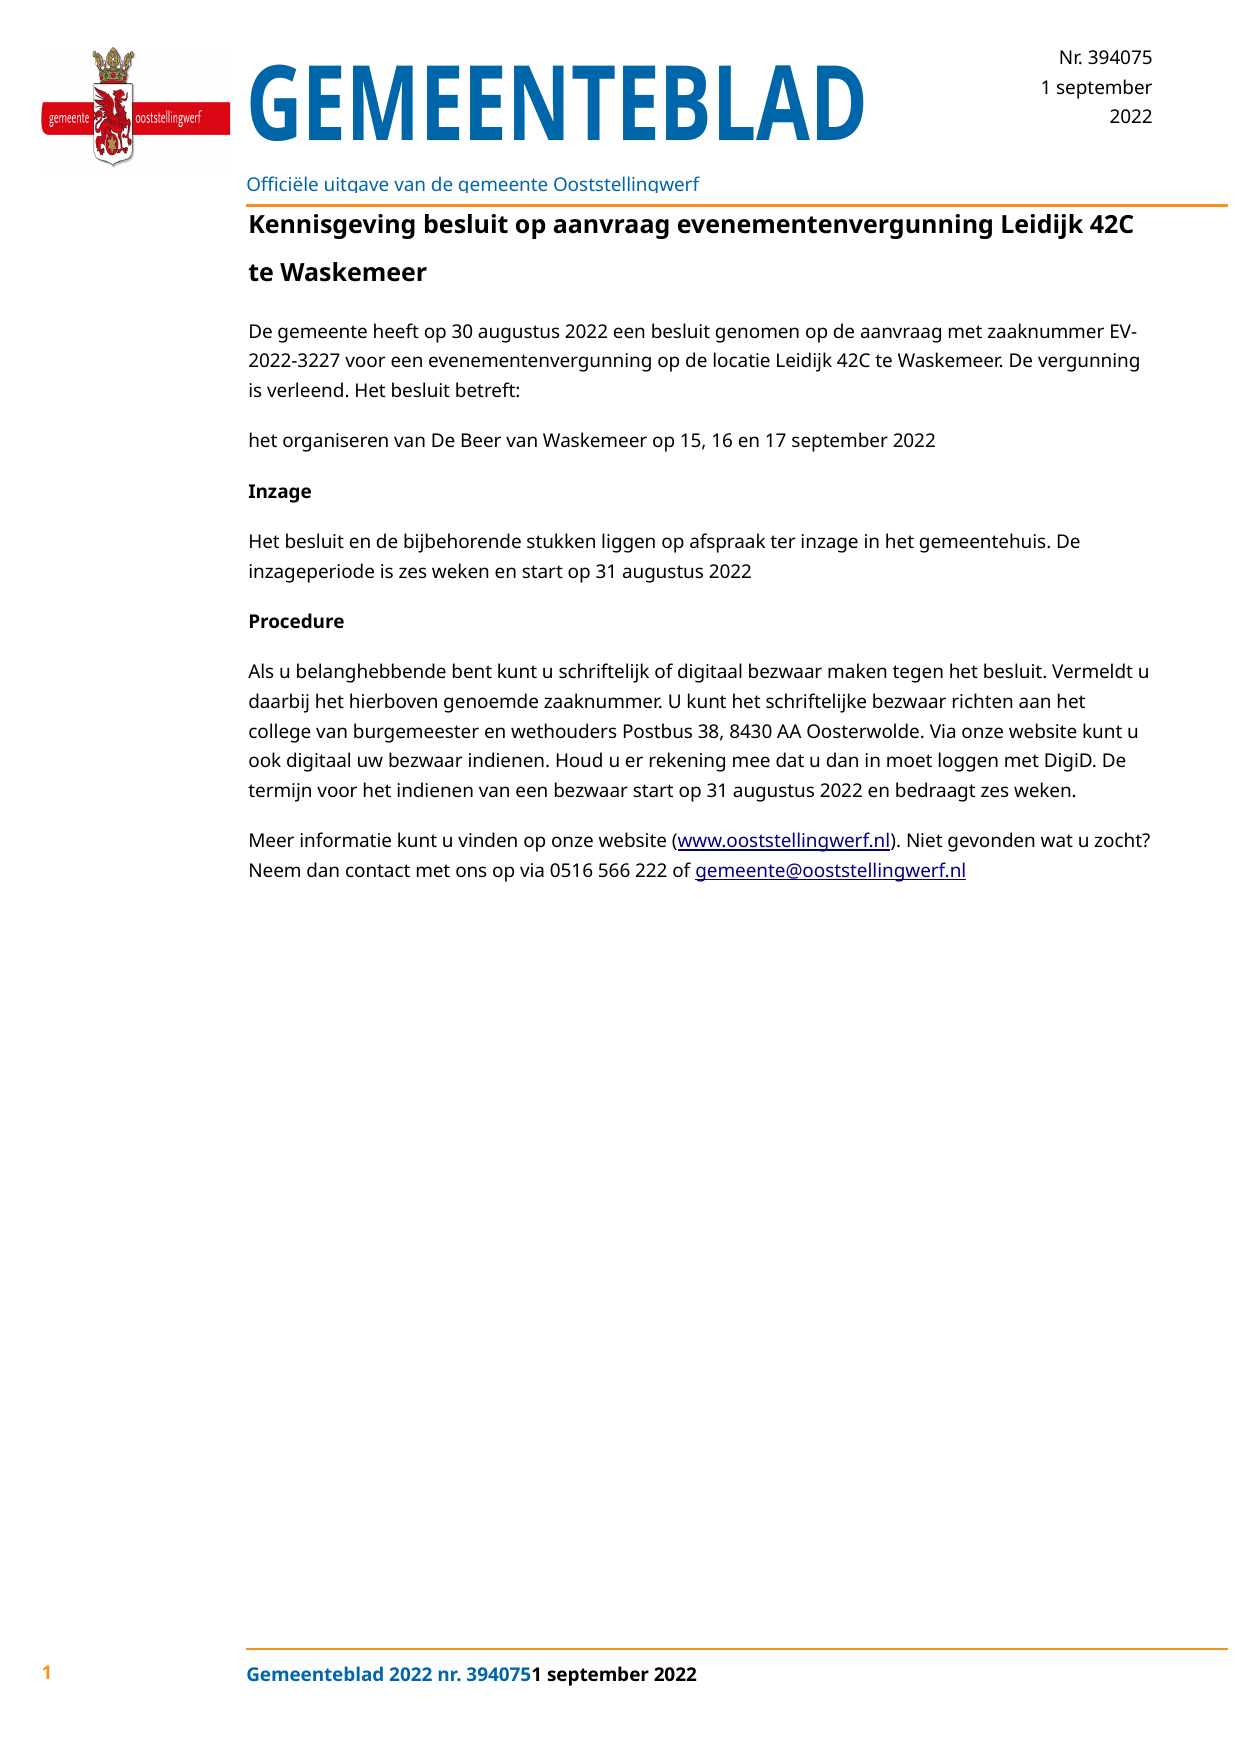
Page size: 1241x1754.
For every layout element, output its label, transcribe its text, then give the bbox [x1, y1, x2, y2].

text De gemeente heeft op 30 augustus 2022 een besluit genomen op de aanvraag met zaaknummer EV-2022-3227 voor een evenementenvergunning op de locatie Leidijk 42C te Waskemeer. De vergunning is verleend. Het besluit betreft: [248, 318, 1152, 403]
text het organiseren van De Beer van Waskemeer op 15, 16 en 17 september 2022 [248, 427, 1152, 453]
text Het besluit en de bijbehorende stukken liggen op afspraak ter inzage in het gemeentehuis. De inzageperiode is zes weken en start op 31 augustus 2022 [248, 528, 1152, 584]
text Procedure [248, 608, 1152, 634]
picture [41, 47, 231, 172]
text Kennisgeving besluit op aanvraag evenementenvergunning Leidijk 42C te Waskemeer [248, 207, 1152, 288]
text Meer informatie kunt u vinden op onze website (www.ooststellingwerf.nl). Niet gevonden wat u zocht? Neem dan contact met ons op via 0516 566 222 of gemeente@ooststellingwerf.nl [248, 827, 1152, 883]
text Als u belanghebbende bent kunt u schriftelijk of digitaal bezwaar maken tegen het besluit. Vermeldt u daarbij het hierboven genoemde zaaknummer. U kunt het schriftelijke bezwaar richten aan het college van burgemeester en wethouders Postbus 38, 8430 AA Oosterwolde. Via onze website kunt u ook digitaal uw bezwaar indienen. Houd u er rekening mee dat u dan in moet loggen met DigiD. De termijn voor het indienen van een bezwaar start op 31 augustus 2022 en bedraagt zes weken. [248, 659, 1152, 803]
text Inzage [248, 478, 1152, 504]
